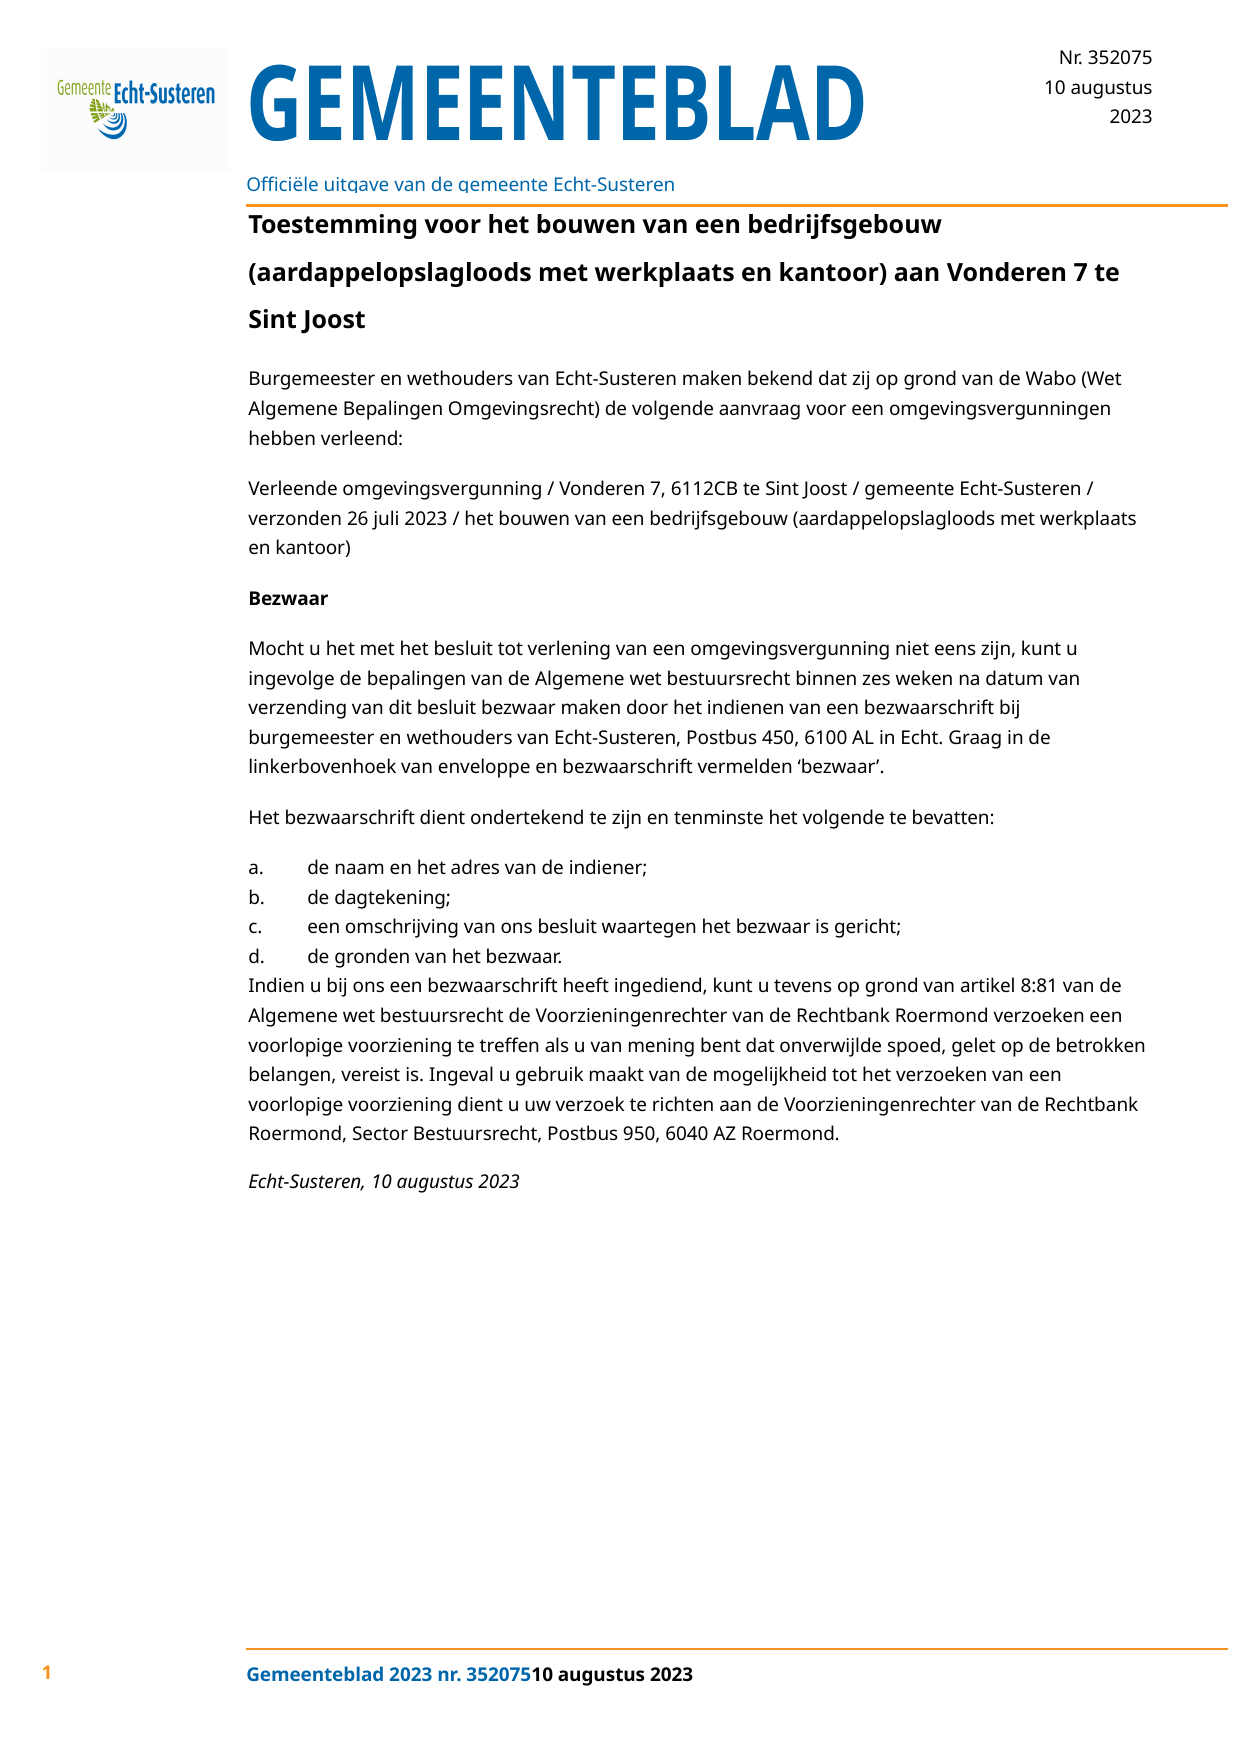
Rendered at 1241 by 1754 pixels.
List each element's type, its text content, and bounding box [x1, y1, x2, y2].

text Toestemming voor het bouwen van een bedrijfsgebouw (aardappelopslagloods met werkplaats en kantoor) aan Vonderen 7 te Sint Joost [248, 207, 1152, 336]
text Verleende omgevingsvergunning / Vonderen 7, 6112CB te Sint Joost / gemeente Echt-Susteren / verzonden 26 juli 2023 / het bouwen van een bedrijfsgebouw (aardappelopslagloods met werkplaats en kantoor) [248, 475, 1152, 560]
text Het bezwaarschrift dient ondertekend te zijn en tenminste het volgende te bevatten: [248, 804, 1152, 829]
text Burgemeester en wethouders van Echt-Susteren maken bekend dat zij op grond van de Wabo (Wet Algemene Bepalingen Omgevingsrecht) de volgende aanvraag voor een omgevingsvergunningen hebben verleend: [248, 366, 1152, 450]
text Indien u bij ons een bezwaarschrift heeft ingediend, kunt u tevens op grond van artikel 8:81 van de Algemene wet bestuursrecht de Voorzieningenrechter van de Rechtbank Roermond verzoeken een voorlopige voorziening te treffen als u van mening bent dat onverwijlde spoed, gelet op de betrokken belangen, vereist is. Ingeval u gebruik maakt van de mogelijkheid tot het verzoeken van een voorlopige voorziening dient u uw verzoek te richten aan de Voorzieningenrechter van de Rechtbank Roermond, Sector Bestuursrecht, Postbus 950, 6040 AZ Roermond. [248, 973, 1152, 1146]
text Bezwaar [248, 585, 1152, 610]
list de naam en het adres van de indiener; [248, 854, 1152, 880]
picture [41, 47, 231, 172]
list de gronden van het bezwaar. [248, 943, 1152, 969]
list een omschrijving van ons besluit waartegen het bezwaar is gericht; [248, 913, 1152, 939]
text Mocht u het met het besluit tot verlening van een omgevingsvergunning niet eens zijn, kunt u ingevolge de bepalingen van de Algemene wet bestuursrecht binnen zes weken na datum van verzending van dit besluit bezwaar maken door het indienen van een bezwaarschrift bij burgemeester en wethouders van Echt-Susteren, Postbus 450, 6100 AL in Echt. Graag in de linkerbovenhoek van enveloppe en bezwaarschrift vermelden ‘bezwaar’. [248, 635, 1152, 779]
list de dagtekening; [248, 884, 1152, 909]
text Echt-Susteren, 10 augustus 2023 [248, 1168, 1152, 1194]
